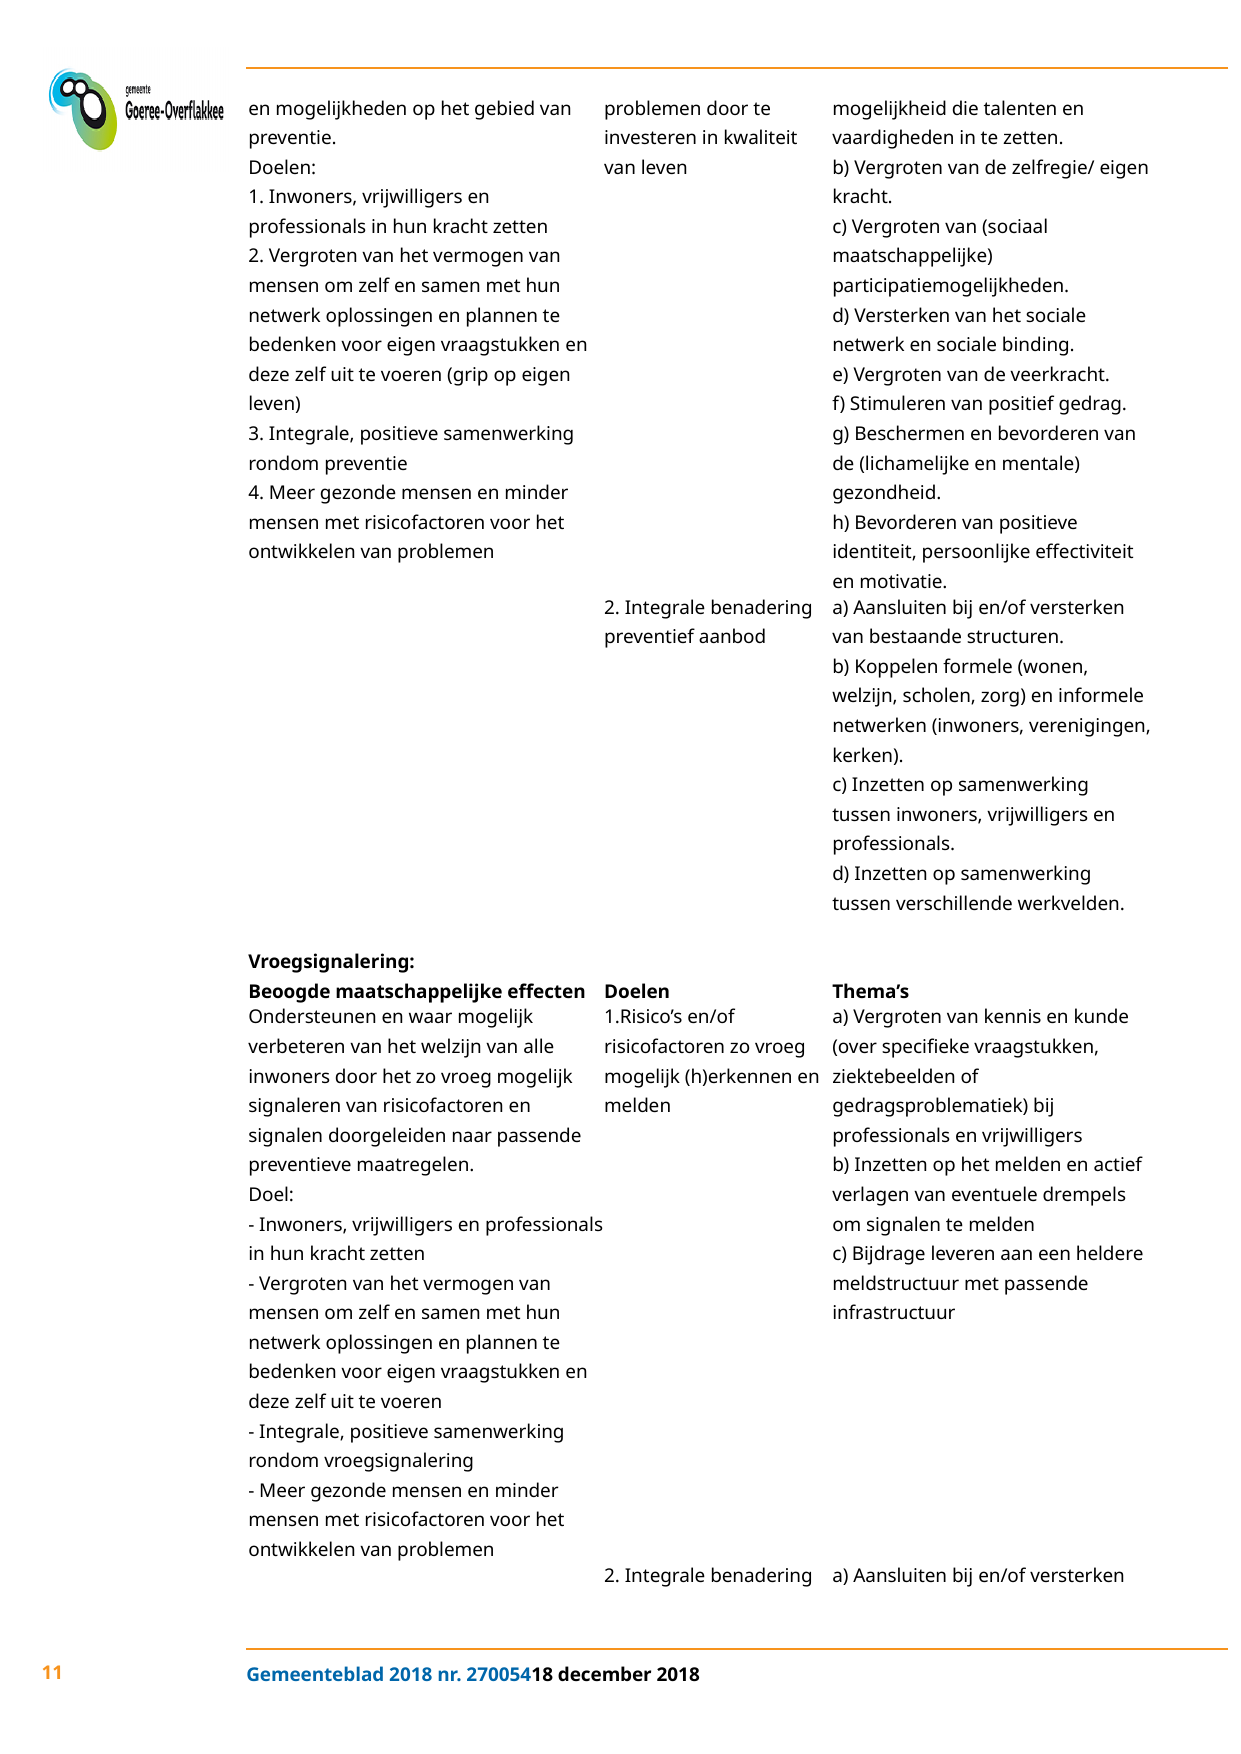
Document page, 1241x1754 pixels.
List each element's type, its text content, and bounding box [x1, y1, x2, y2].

table_cell a) Aansluiten bij en/of versterken van bestaande structuren. b) Koppelen formele (wonen, welzijn, scholen, zorg) en informele netwerken (inwoners, verenigingen, kerken). c) Inzetten op samenwerking tussen inwoners, vrijwilligers en professionals. d) Inzetten op samenwerking tussen verschillende werkvelden. [832, 594, 1152, 915]
table_cell [248, 594, 604, 915]
table_cell problemen door te investeren in kwaliteit van leven [604, 95, 832, 594]
table_header Beoogde maatschappelijke effecten [248, 978, 604, 1004]
table_cell 1.Risico’s en/of risicofactoren zo vroeg mogelijk (h)erkennen en melden [604, 1004, 832, 1562]
table_cell en mogelijkheden op het gebied van preventie. Doelen: 1. Inwoners, vrijwilligers en professionals in hun kracht zetten 2. Vergroten van het vermogen van mensen om zelf en samen met hun netwerk oplossingen en plannen te bedenken voor eigen vraagstukken en deze zelf uit te voeren (grip op eigen leven) 3. Integrale, positieve samenwerking rondom preventie 4. Meer gezonde mensen en minder mensen met risicofactoren voor het ontwikkelen van problemen [248, 95, 604, 594]
table_header Thema’s [832, 978, 1152, 1004]
table_cell 2. Integrale benadering preventief aanbod [604, 594, 832, 915]
picture [41, 47, 231, 172]
table_cell [248, 1562, 604, 1588]
table_cell Ondersteunen en waar mogelijk verbeteren van het welzijn van alle inwoners door het zo vroeg mogelijk signaleren van risicofactoren en signalen doorgeleiden naar passende preventieve maatregelen. Doel: - Inwoners, vrijwilligers en professionals in hun kracht zetten - Vergroten van het vermogen van mensen om zelf en samen met hun netwerk oplossingen en plannen te bedenken voor eigen vraagstukken en deze zelf uit te voeren - Integrale, positieve samenwerking rondom vroegsignalering - Meer gezonde mensen en minder mensen met risicofactoren voor het ontwikkelen van problemen [248, 1004, 604, 1562]
table_cell a) Vergroten van kennis en kunde (over specifieke vraagstukken, ziektebeelden of gedragsproblematiek) bij professionals en vrijwilligers b) Inzetten op het melden en actief verlagen van eventuele drempels om signalen te melden c) Bijdrage leveren aan een heldere meldstructuur met passende infrastructuur [832, 1004, 1152, 1562]
table_cell 2. Integrale benadering [604, 1562, 832, 1588]
table_cell mogelijkheid die talenten en vaardigheden in te zetten. b) Vergroten van de zelfregie/ eigen kracht. c) Vergroten van (sociaal maatschappelijke) participatiemogelijkheden. d) Versterken van het sociale netwerk en sociale binding. e) Vergroten van de veerkracht. f) Stimuleren van positief gedrag. g) Beschermen en bevorderen van de (lichamelijke en mentale) gezondheid. h) Bevorderen van positieve identiteit, persoonlijke effectiviteit en motivatie. [832, 95, 1152, 594]
text Vroegsignalering: [248, 948, 1152, 974]
table_cell a) Aansluiten bij en/of versterken [832, 1562, 1152, 1588]
table_header Doelen [604, 978, 832, 1004]
